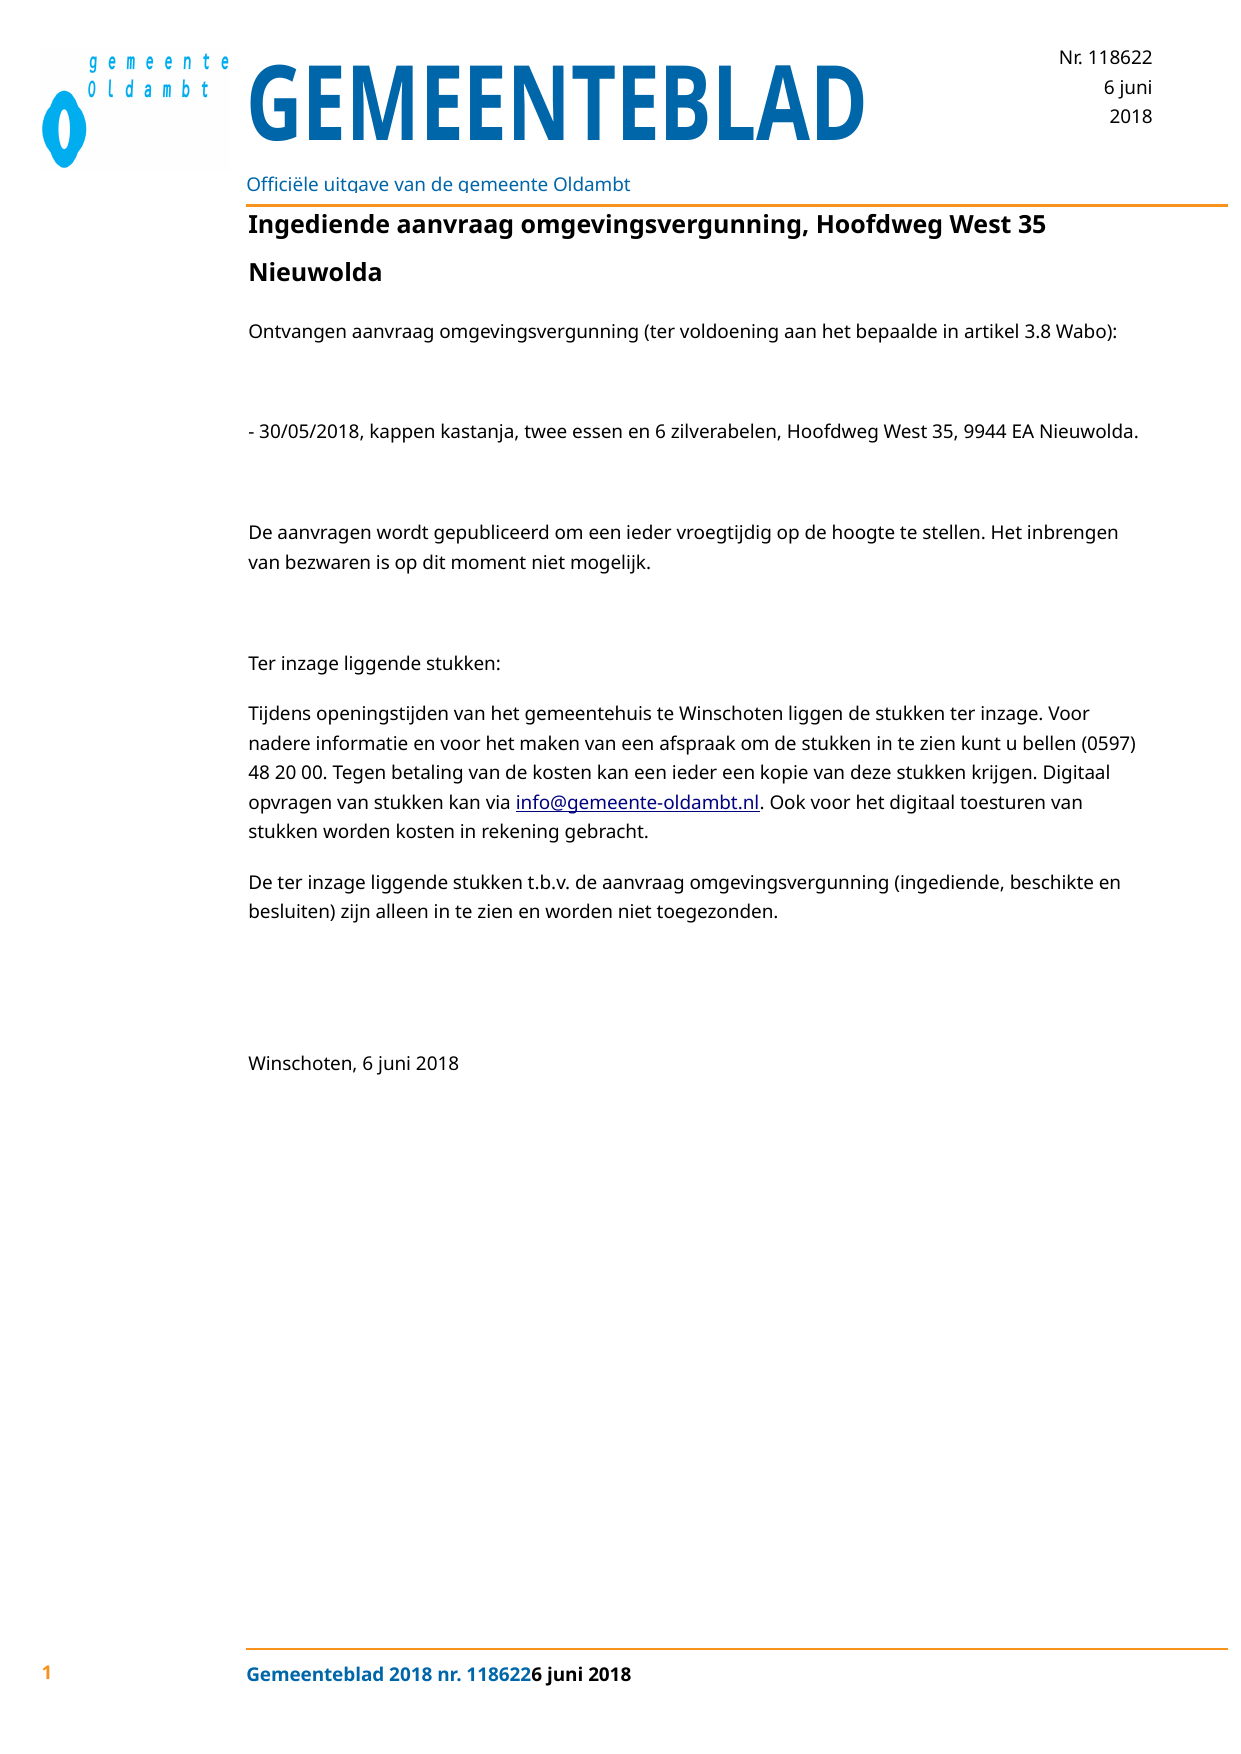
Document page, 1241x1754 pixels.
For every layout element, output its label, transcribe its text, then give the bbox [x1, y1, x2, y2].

text Winschoten, 6 juni 2018 [248, 1050, 1152, 1076]
text De ter inzage liggende stukken t.b.v. de aanvraag omgevingsvergunning (ingediende, beschikte en besluiten) zijn alleen in te zien en worden niet toegezonden. [248, 869, 1152, 924]
text Ontvangen aanvraag omgevingsvergunning (ter voldoening aan het bepaalde in artikel 3.8 Wabo): [248, 318, 1152, 344]
text Tijdens openingstijden van het gemeentehuis te Winschoten liggen de stukken ter inzage. Voor nadere informatie en voor het maken van een afspraak om de stukken in te zien kunt u bellen (0597) 48 20 00. Tegen betaling van de kosten kan een ieder een kopie van deze stukken krijgen. Digitaal opvragen van stukken kan via info@gemeente-oldambt.nl. Ook voor het digitaal toesturen van stukken worden kosten in rekening gebracht. [248, 700, 1152, 844]
text Ingediende aanvraag omgevingsvergunning, Hoofdweg West 35 Nieuwolda [248, 207, 1152, 288]
picture [41, 47, 231, 172]
text Ter inzage liggende stukken: [248, 650, 1152, 676]
text - 30/05/2018, kappen kastanja, twee essen en 6 zilverabelen, Hoofdweg West 35, 9944 EA Nieuwolda. [248, 419, 1152, 444]
text De aanvragen wordt gepubliceerd om een ieder vroegtijdig op de hoogte te stellen. Het inbrengen van bezwaren is op dit moment niet mogelijk. [248, 519, 1152, 575]
